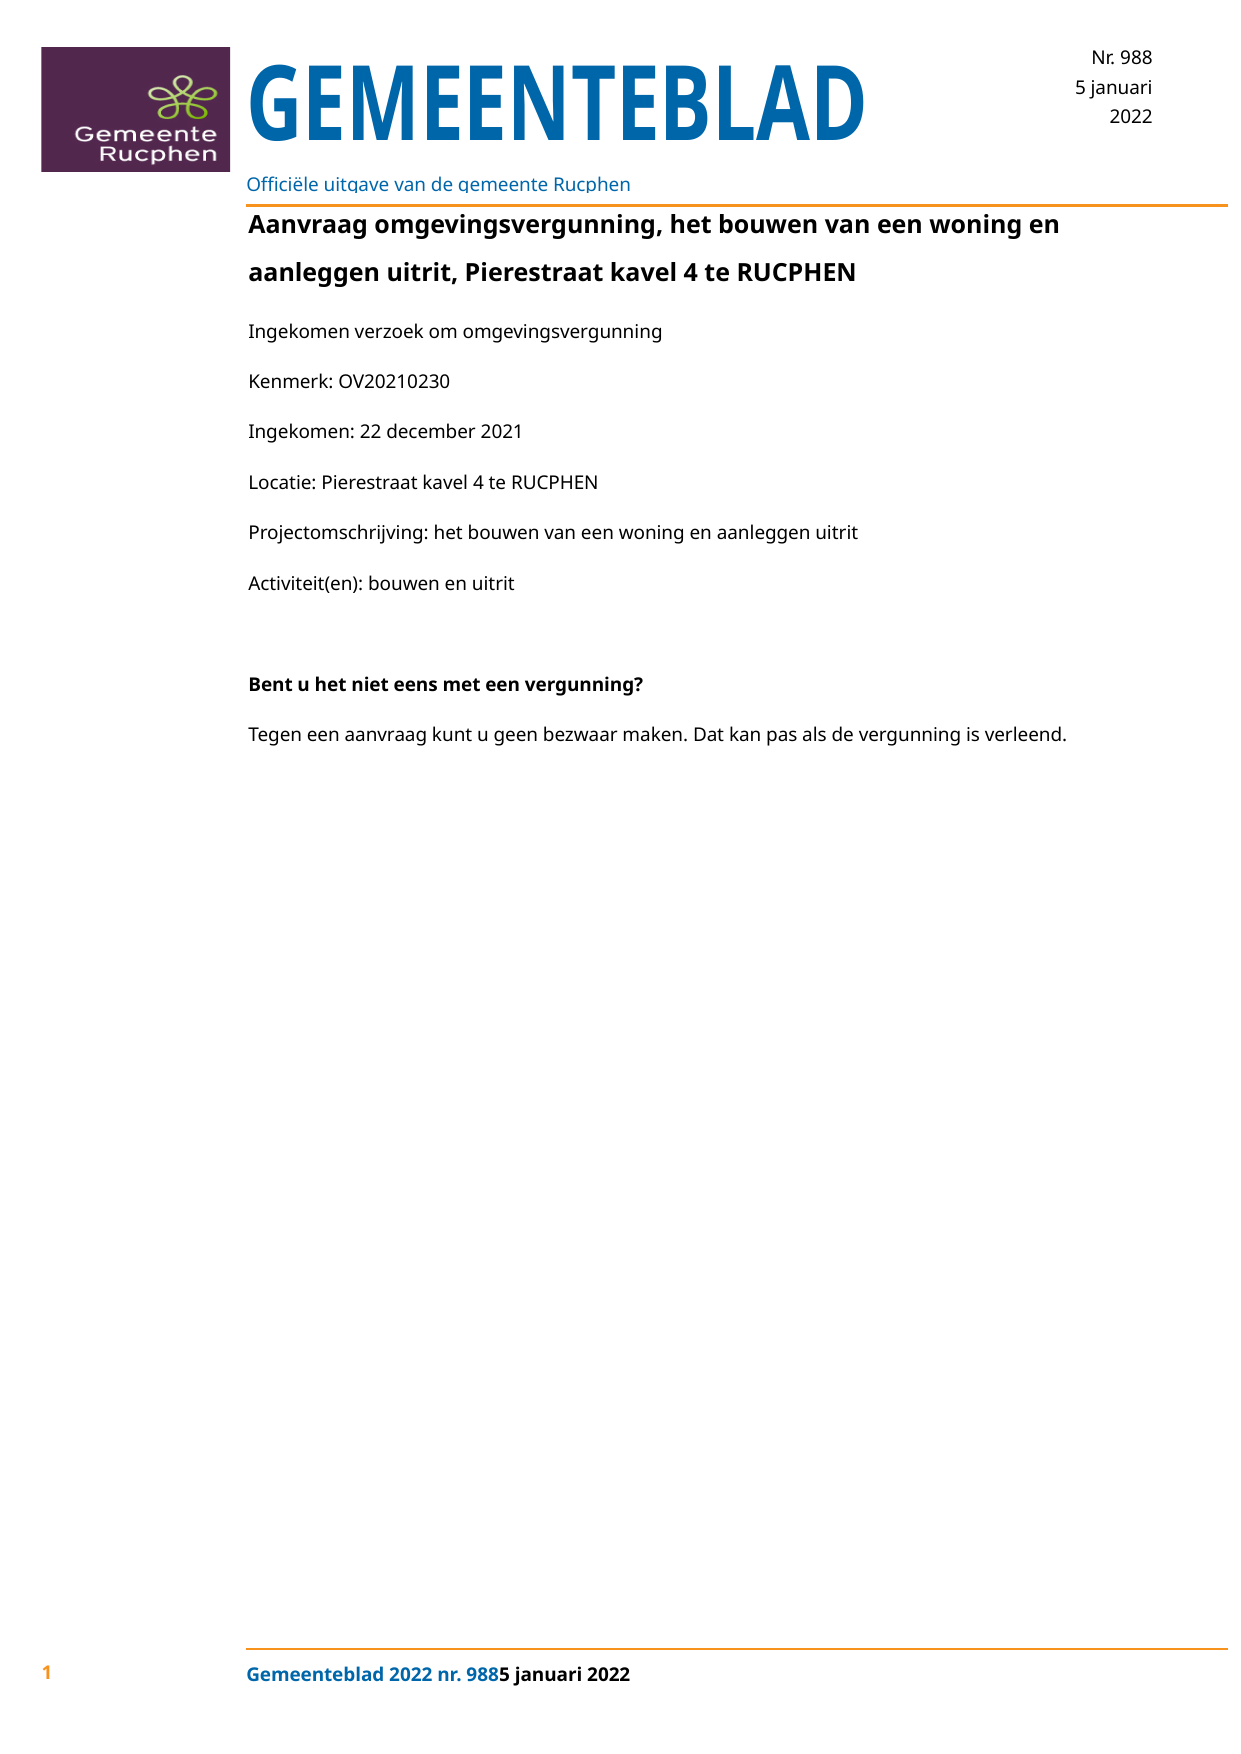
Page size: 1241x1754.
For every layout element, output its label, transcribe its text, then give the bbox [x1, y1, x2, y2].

text Ingekomen verzoek om omgevingsvergunning [248, 318, 1152, 344]
text Aanvraag omgevingsvergunning, het bouwen van een woning en aanleggen uitrit, Pierestraat kavel 4 te RUCPHEN [248, 207, 1152, 288]
picture [41, 47, 231, 172]
text Tegen een aanvraag kunt u geen bezwaar maken. Dat kan pas als de vergunning is verleend. [248, 721, 1152, 747]
text Activiteit(en): bouwen en uitrit [248, 570, 1152, 596]
text Ingekomen: 22 december 2021 [248, 419, 1152, 444]
text Projectomschrijving: het bouwen van een woning en aanleggen uitrit [248, 519, 1152, 545]
text Kenmerk: OV20210230 [248, 368, 1152, 394]
text Bent u het niet eens met een vergunning? [248, 671, 1152, 697]
text Locatie: Pierestraat kavel 4 te RUCPHEN [248, 469, 1152, 495]
